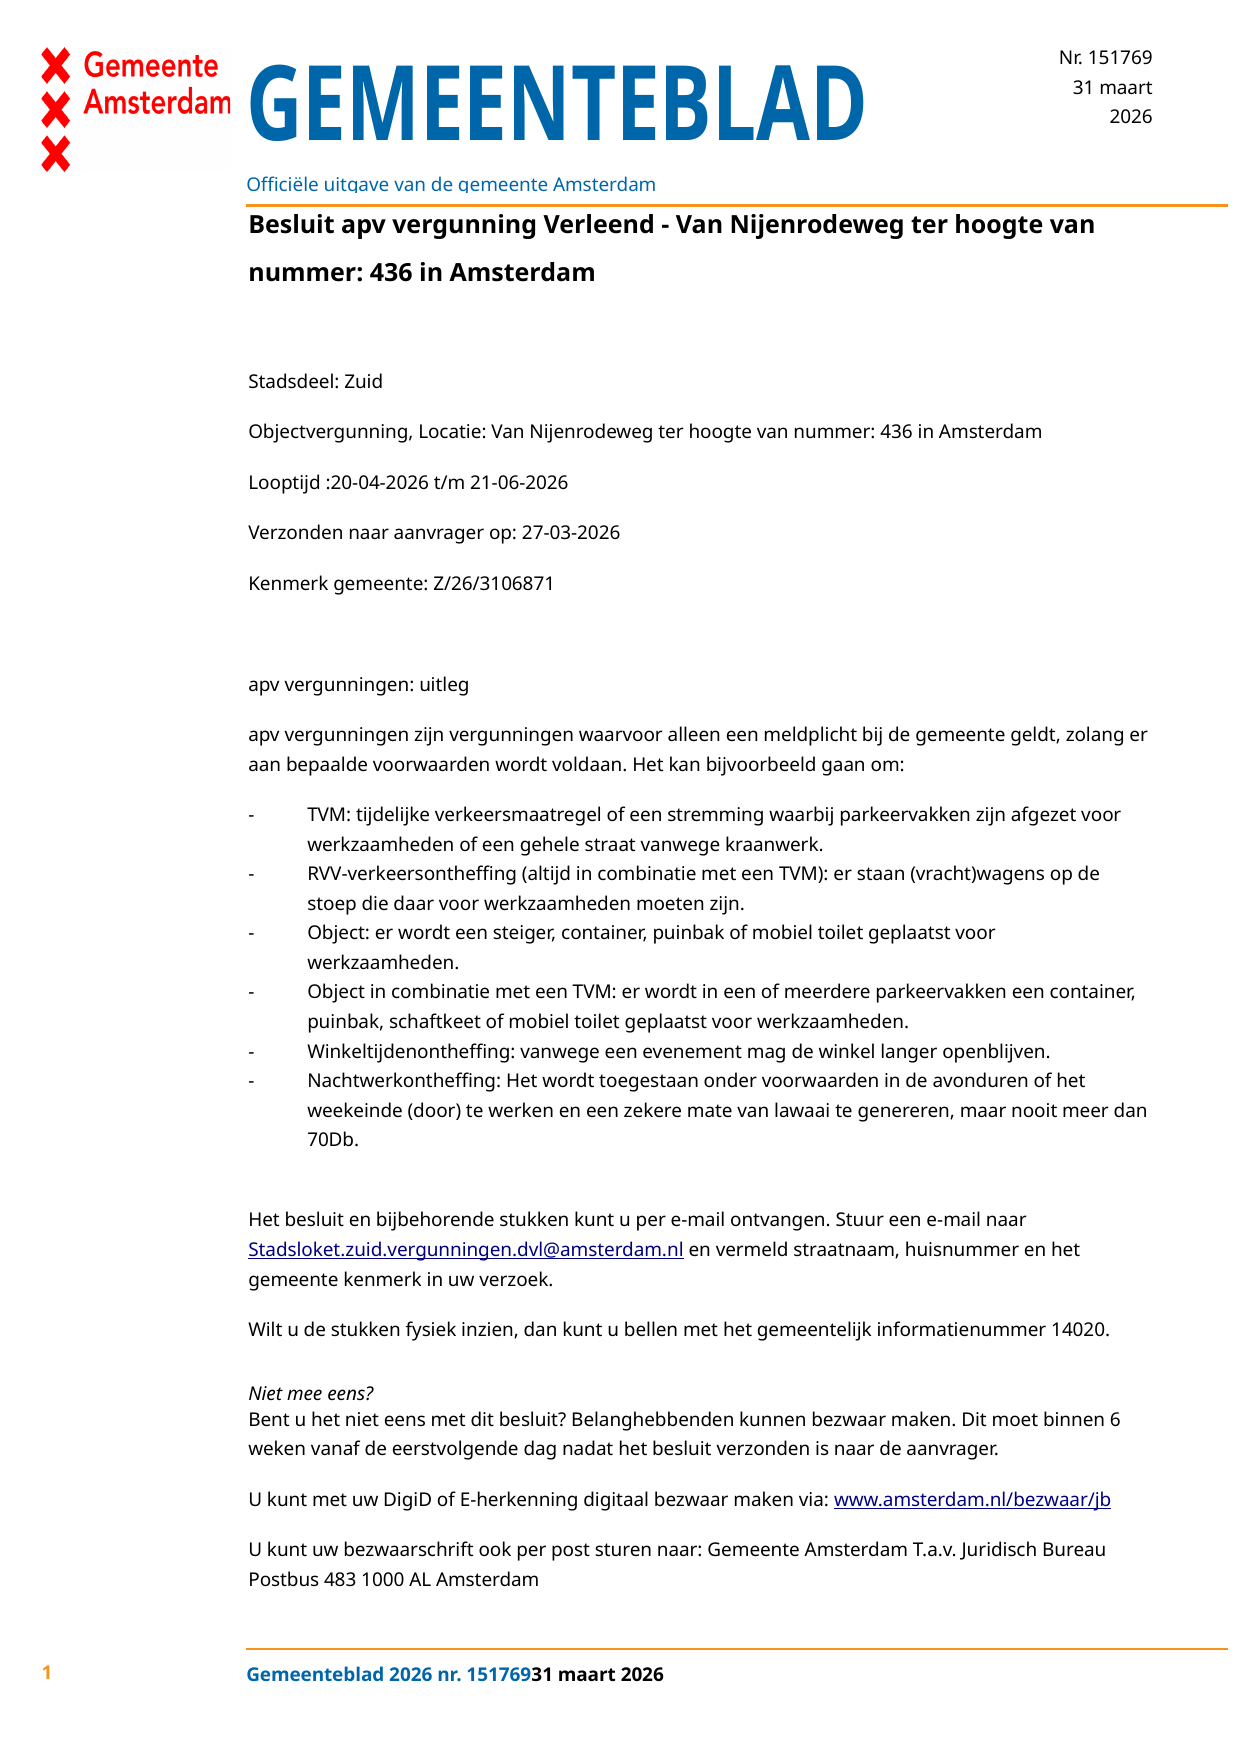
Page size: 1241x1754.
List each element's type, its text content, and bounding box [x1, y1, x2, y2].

text Objectvergunning, Locatie: Van Nijenrodeweg ter hoogte van nummer: 436 in Amsterdam [248, 419, 1152, 444]
text Wilt u de stukken fysiek inzien, dan kunt u bellen met het gemeentelijk informatienummer 14020. [248, 1316, 1152, 1342]
text U kunt uw bezwaarschrift ook per post sturen naar: Gemeente Amsterdam T.a.v. Juridisch Bureau Postbus 483 1000 AL Amsterdam [248, 1536, 1152, 1592]
text Besluit apv vergunning Verleend - Van Nijenrodeweg ter hoogte van nummer: 436 in Amsterdam [248, 207, 1152, 288]
list TVM: tijdelijke verkeersmaatregel of een stremming waarbij parkeervakken zijn afgezet voor werkzaamheden of een gehele straat vanwege kraanwerk. [248, 801, 1152, 857]
text Stadsdeel: Zuid [248, 368, 1152, 394]
list Nachtwerkontheffing: Het wordt toegestaan onder voorwaarden in de avonduren of het weekeinde (door) te werken en een zekere mate van lawaai te genereren, maar nooit meer dan 70Db. [248, 1067, 1152, 1152]
text Looptijd :20-04-2026 t/m 21-06-2026 [248, 469, 1152, 495]
text Niet mee eens? [248, 1380, 1152, 1406]
list Object: er wordt een steiger, container, puinbak of mobiel toilet geplaatst voor werkzaamheden. [248, 919, 1152, 975]
list Winkeltijdenontheffing: vanwege een evenement mag de winkel langer openblijven. [248, 1038, 1152, 1064]
text Bent u het niet eens met dit besluit? Belanghebbenden kunnen bezwaar maken. Dit moet binnen 6 weken vanaf de eerstvolgende dag nadat het besluit verzonden is naar de aanvrager. [248, 1406, 1152, 1461]
text Verzonden naar aanvrager op: 27-03-2026 [248, 519, 1152, 545]
list RVV-verkeersontheffing (altijd in combinatie met een TVM): er staan (vracht)wagens op de stoep die daar voor werkzaamheden moeten zijn. [248, 860, 1152, 916]
text apv vergunningen: uitleg [248, 671, 1152, 697]
text U kunt met uw DigiD of E-herkenning digitaal bezwaar maken via: www.amsterdam.nl/bezwaar/jb [248, 1486, 1152, 1512]
list Object in combinatie met een TVM: er wordt in een of meerdere parkeervakken een container, puinbak, schaftkeet of mobiel toilet geplaatst voor werkzaamheden. [248, 979, 1152, 1034]
text Kenmerk gemeente: Z/26/3106871 [248, 570, 1152, 596]
text apv vergunningen zijn vergunningen waarvoor alleen een meldplicht bij de gemeente geldt, zolang er aan bepaalde voorwaarden wordt voldaan. Het kan bijvoorbeeld gaan om: [248, 721, 1152, 777]
text Het besluit en bijbehorende stukken kunt u per e-mail ontvangen. Stuur een e-mail naar Stadsloket.zuid.vergunningen.dvl@amsterdam.nl en vermeld straatnaam, huisnummer en het gemeente kenmerk in uw verzoek. [248, 1207, 1152, 1292]
picture [41, 47, 231, 172]
